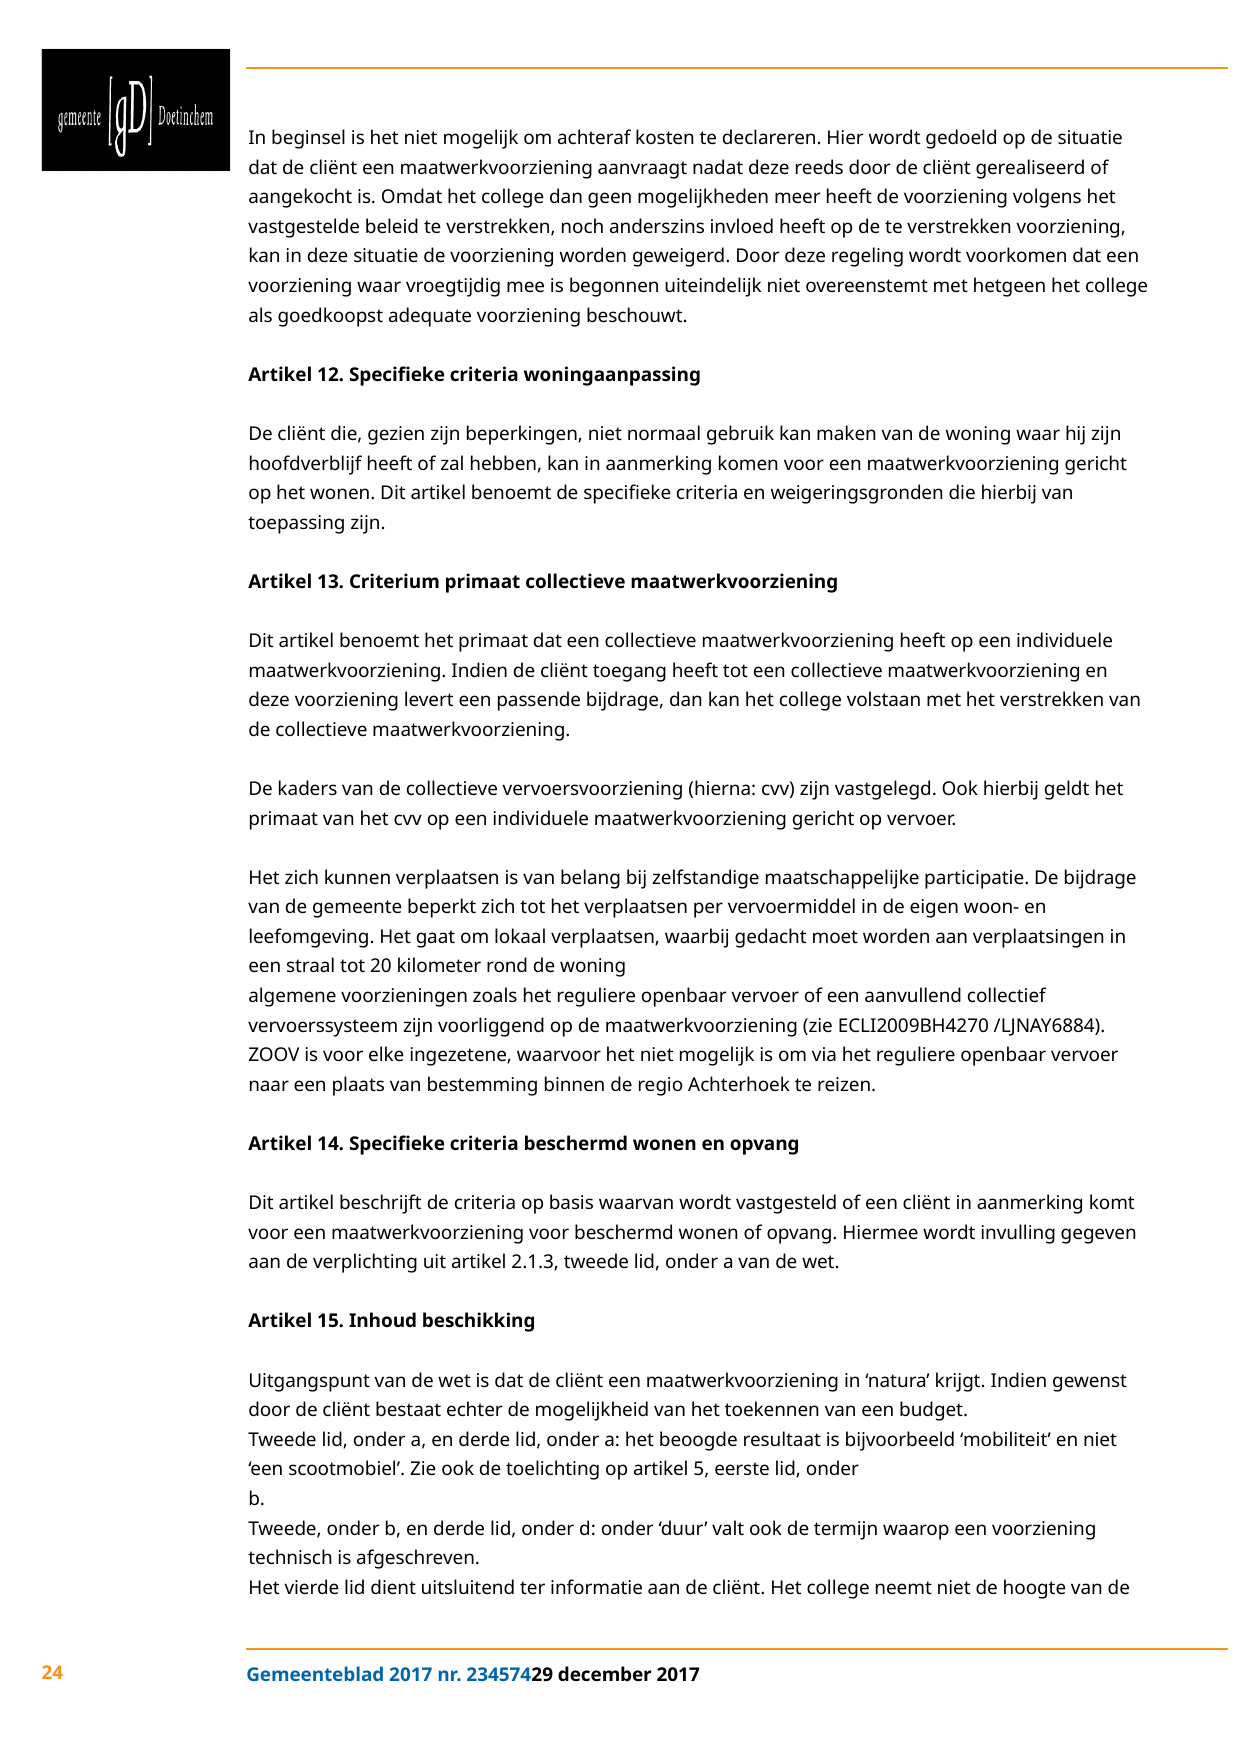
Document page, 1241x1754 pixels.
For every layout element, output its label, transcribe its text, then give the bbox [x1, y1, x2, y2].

text Artikel 13. Criterium primaat collectieve maatwerkvoorziening [248, 568, 1152, 594]
text In beginsel is het niet mogelijk om achteraf kosten te declareren. Hier wordt gedoeld op de situatie dat de cliënt een maatwerkvoorziening aanvraagt nadat deze reeds door de cliënt gerealiseerd of aangekocht is. Omdat het college dan geen mogelijkheden meer heeft de voorziening volgens het vastgestelde beleid te verstrekken, noch anderszins invloed heeft op de te verstrekken voorziening, kan in deze situatie de voorziening worden geweigerd. Door deze regeling wordt voorkomen dat een voorziening waar vroegtijdig mee is begonnen uiteindelijk niet overeenstemt met hetgeen het college als goedkoopst adequate voorziening beschouwt. [248, 124, 1152, 328]
text Artikel 14. Specifieke criteria beschermd wonen en opvang [248, 1130, 1152, 1156]
text ZOOV is voor elke ingezetene, waarvoor het niet mogelijk is om via het reguliere openbaar vervoer naar een plaats van bestemming binnen de regio Achterhoek te reizen. [248, 1041, 1152, 1097]
text algemene voorzieningen zoals het reguliere openbaar vervoer of een aanvullend collectief vervoerssysteem zijn voorliggend op de maatwerkvoorziening (zie ECLI2009BH4270 /LJNAY6884). [248, 982, 1152, 1038]
text b. [248, 1485, 1152, 1511]
picture [41, 47, 231, 172]
text Artikel 15. Inhoud beschikking [248, 1308, 1152, 1333]
text Tweede, onder b, en derde lid, onder d: onder ‘duur’ valt ook de termijn waarop een voorziening technisch is afgeschreven. [248, 1515, 1152, 1570]
text Dit artikel benoemt het primaat dat een collectieve maatwerkvoorziening heeft op een individuele maatwerkvoorziening. Indien de cliënt toegang heeft tot een collectieve maatwerkvoorziening en deze voorziening levert een passende bijdrage, dan kan het college volstaan met het verstrekken van de collectieve maatwerkvoorziening. [248, 627, 1152, 742]
text Het zich kunnen verplaatsen is van belang bij zelfstandige maatschappelijke participatie. De bijdrage van de gemeente beperkt zich tot het verplaatsen per vervoermiddel in de eigen woon- en leefomgeving. Het gaat om lokaal verplaatsen, waarbij gedacht moet worden aan verplaatsingen in een straal tot 20 kilometer rond de woning [248, 864, 1152, 978]
text Uitgangspunt van de wet is dat de cliënt een maatwerkvoorziening in ‘natura’ krijgt. Indien gewenst door de cliënt bestaat echter de mogelijkheid van het toekennen van een budget. [248, 1367, 1152, 1422]
text Artikel 12. Specifieke criteria woningaanpassing [248, 361, 1152, 387]
text De kaders van de collectieve vervoersvoorziening (hierna: cvv) zijn vastgelegd. Ook hierbij geldt het primaat van het cvv op een individuele maatwerkvoorziening gericht op vervoer. [248, 775, 1152, 831]
text Tweede lid, onder a, en derde lid, onder a: het beoogde resultaat is bijvoorbeeld ‘mobiliteit’ en niet ‘een scootmobiel’. Zie ook de toelichting op artikel 5, eerste lid, onder [248, 1426, 1152, 1481]
text Dit artikel beschrijft de criteria op basis waarvan wordt vastgesteld of een cliënt in aanmerking komt voor een maatwerkvoorziening voor beschermd wonen of opvang. Hiermee wordt invulling gegeven aan de verplichting uit artikel 2.1.3, tweede lid, onder a van de wet. [248, 1189, 1152, 1274]
text Het vierde lid dient uitsluitend ter informatie aan de cliënt. Het college neemt niet de hoogte van de [248, 1574, 1152, 1600]
text De cliënt die, gezien zijn beperkingen, niet normaal gebruik kan maken van de woning waar hij zijn hoofdverblijf heeft of zal hebben, kan in aanmerking komen voor een maatwerkvoorziening gericht op het wonen. Dit artikel benoemt de specifieke criteria en weigeringsgronden die hierbij van toepassing zijn. [248, 420, 1152, 535]
